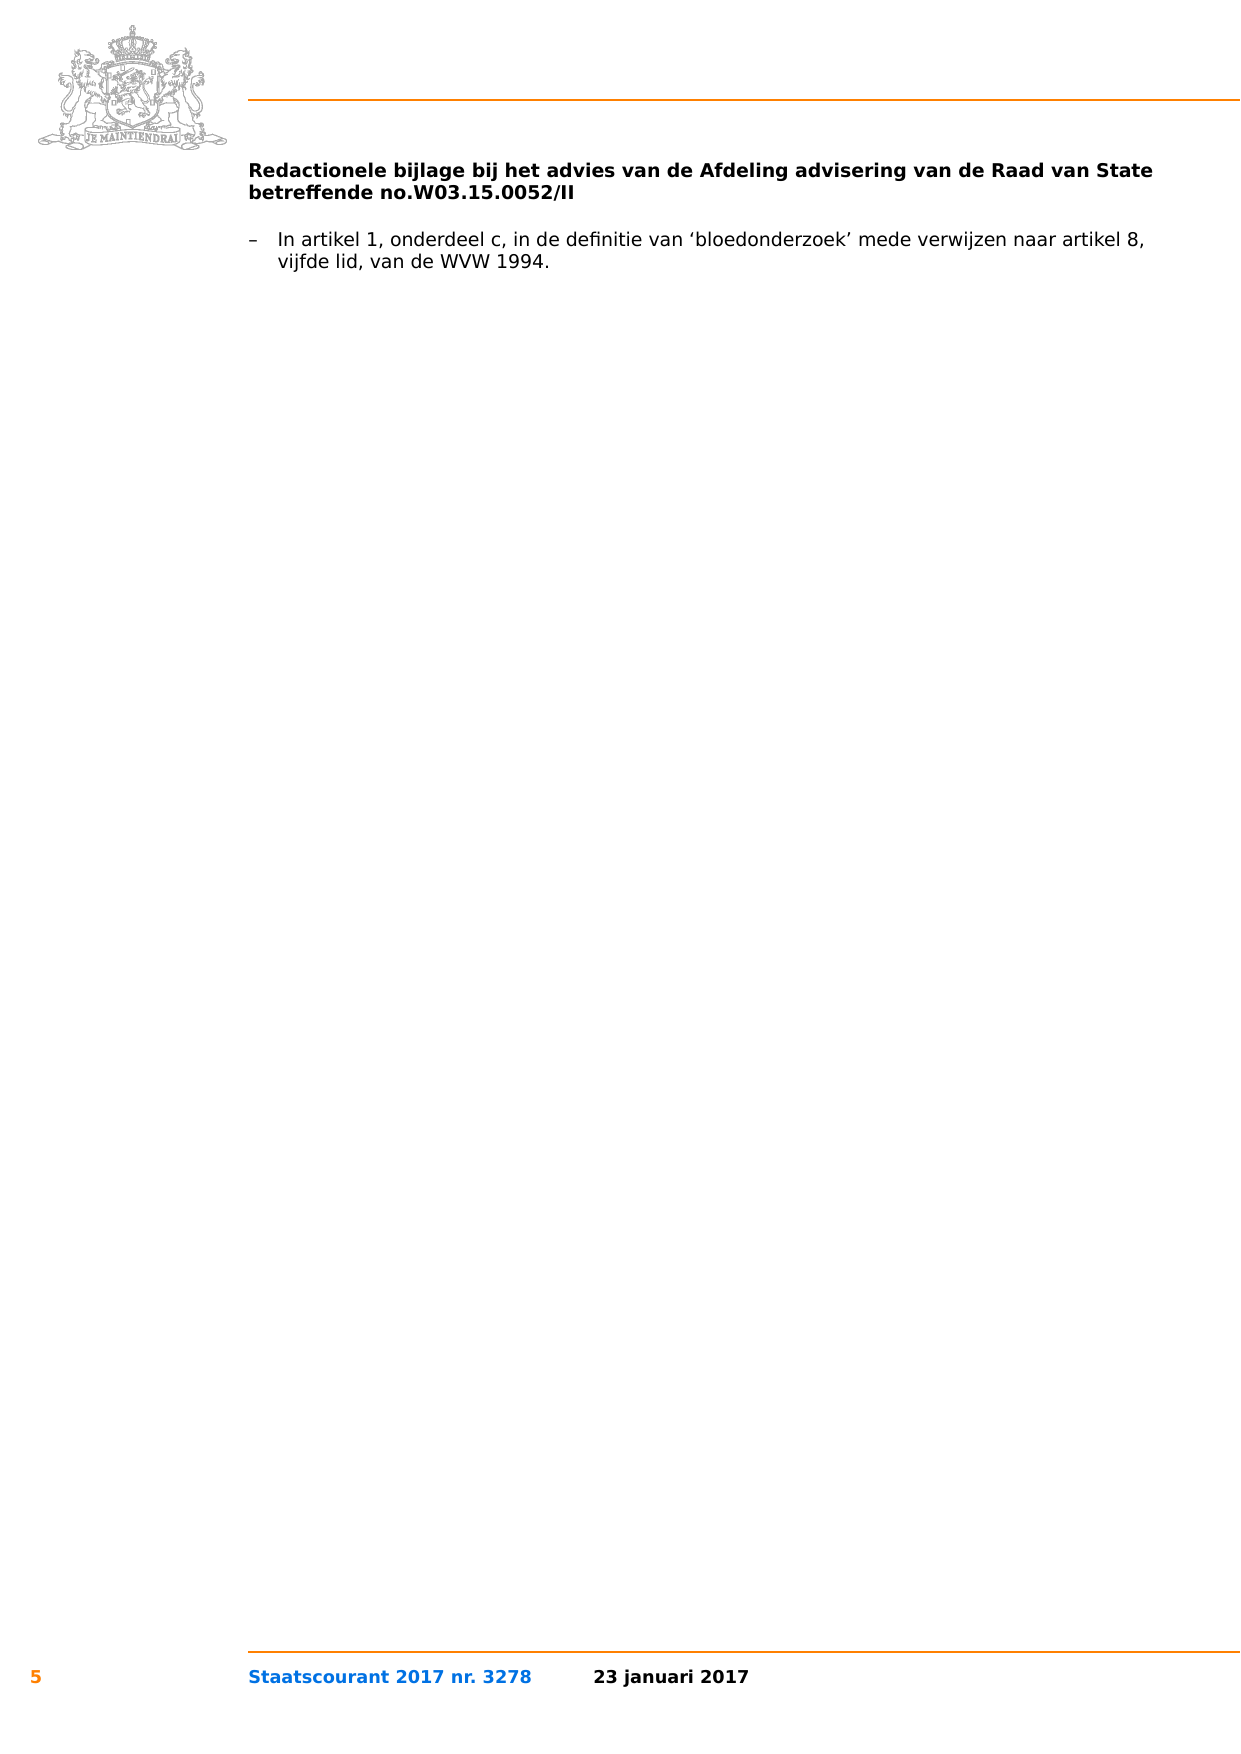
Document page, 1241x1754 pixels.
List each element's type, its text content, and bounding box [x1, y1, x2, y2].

text – In artikel 1, onderdeel c, in de definitie van ‘bloedonderzoek’ mede verwijzen naar artikel 8, vijfde lid, van de WVW 1994. [248, 229, 1163, 273]
picture [38, 25, 227, 150]
subtitle Redactionele bijlage bij het advies van de Afdeling advisering van de Raad van State betreffende no.W03.15.0052/II [248, 160, 1163, 204]
